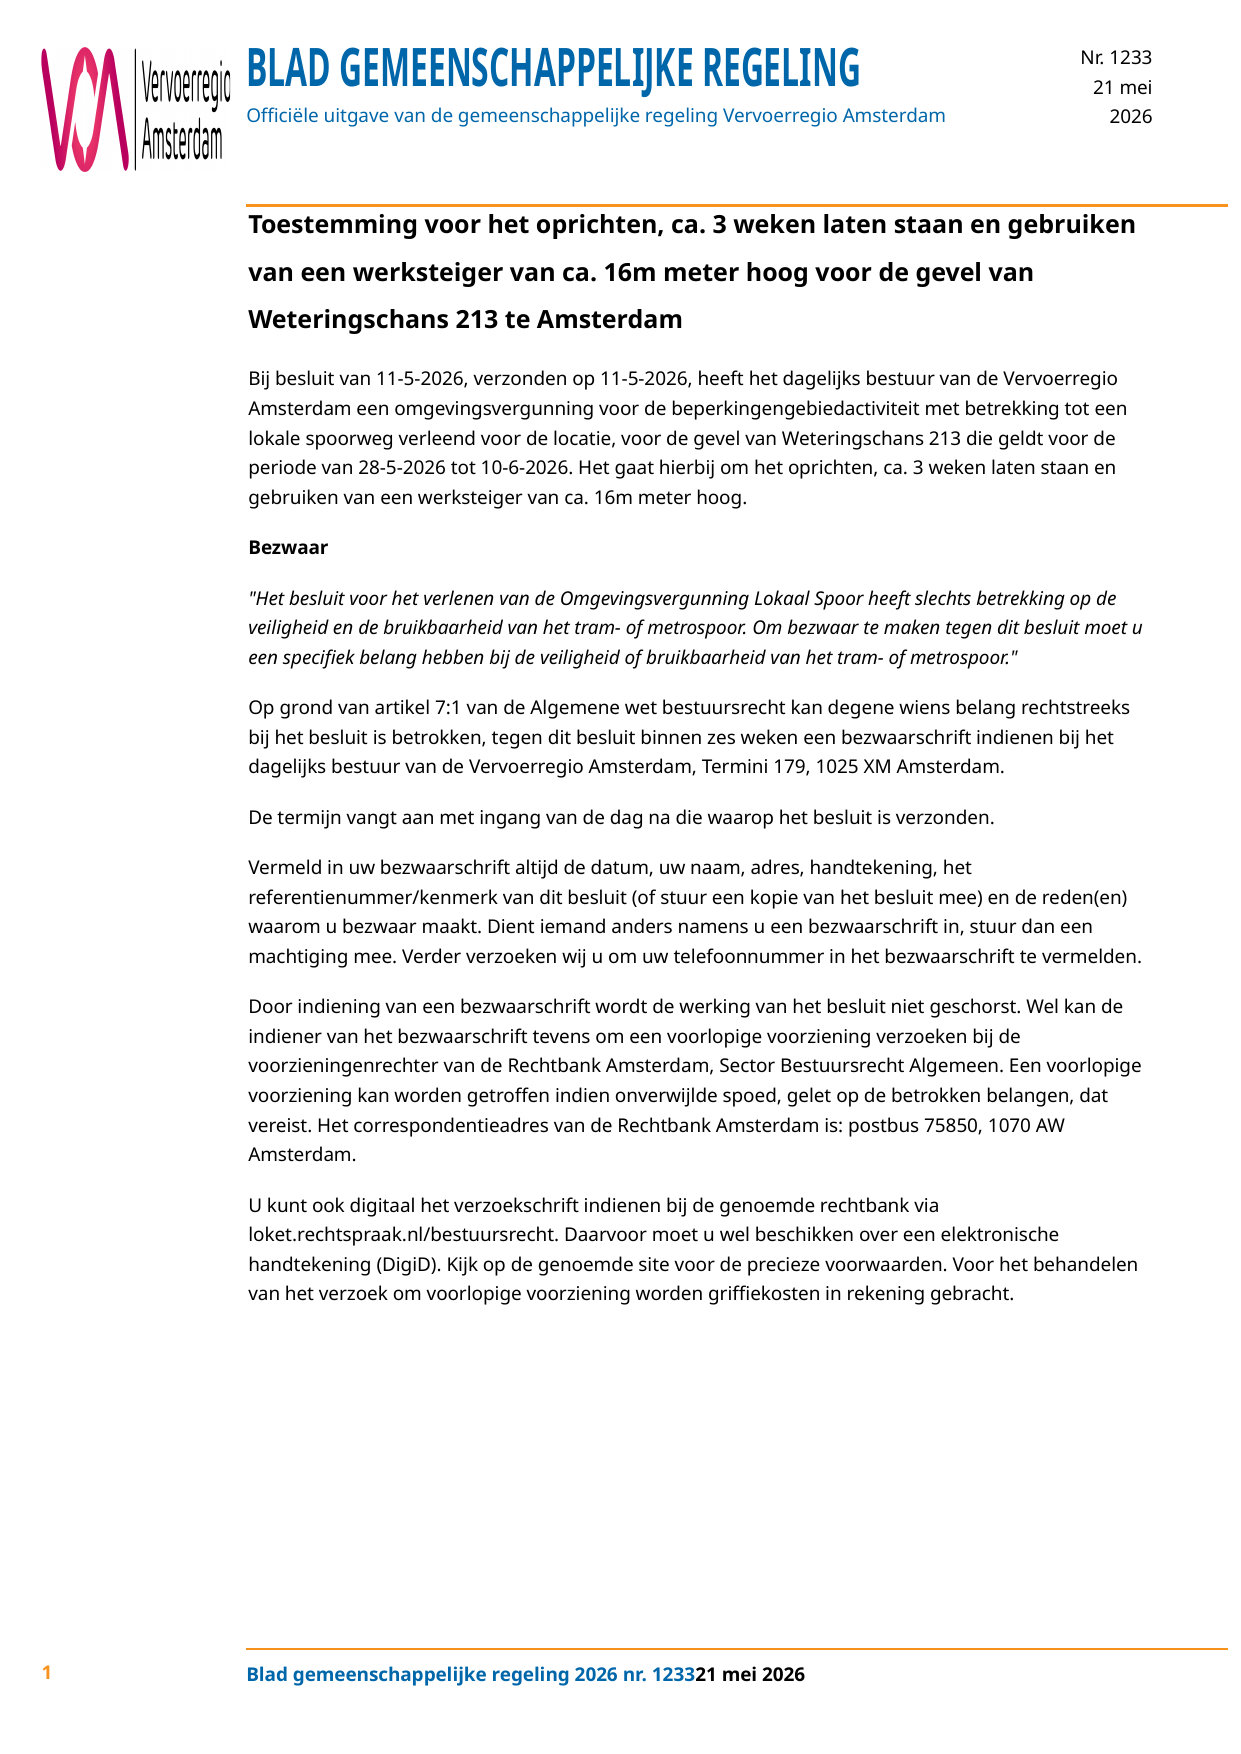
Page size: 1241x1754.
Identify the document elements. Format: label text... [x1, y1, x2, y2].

text Vermeld in uw bezwaarschrift altijd de datum, uw naam, adres, handtekening, het referentienummer/kenmerk van dit besluit (of stuur een kopie van het besluit mee) en de reden(en) waarom u bezwaar maakt. Dient iemand anders namens u een bezwaarschrift in, stuur dan een machtiging mee. Verder verzoeken wij u om uw telefoonnummer in het bezwaarschrift te vermelden. [248, 854, 1152, 969]
text Bij besluit van 11-5-2026, verzonden op 11-5-2026, heeft het dagelijks bestuur van de Vervoerregio Amsterdam een omgevingsvergunning voor de beperkingengebiedactiviteit met betrekking tot een lokale spoorweg verleend voor de locatie, voor de gevel van Weteringschans 213 die geldt voor de periode van 28-5-2026 tot 10-6-2026. Het gaat hierbij om het oprichten, ca. 3 weken laten staan en gebruiken van een werksteiger van ca. 16m meter hoog. [248, 366, 1152, 509]
text Op grond van artikel 7:1 van de Algemene wet bestuursrecht kan degene wiens belang rechtstreeks bij het besluit is betrokken, tegen dit besluit binnen zes weken een bezwaarschrift indienen bij het dagelijks bestuur van de Vervoerregio Amsterdam, Termini 179, 1025 XM Amsterdam. [248, 694, 1152, 779]
text U kunt ook digitaal het verzoekschrift indienen bij de genoemde rechtbank via loket.rechtspraak.nl/bestuursrecht. Daarvoor moet u wel beschikken over een elektronische handtekening (DigiD). Kijk op de genoemde site voor de precieze voorwaarden. Voor het behandelen van het verzoek om voorlopige voorziening worden griffiekosten in rekening gebracht. [248, 1192, 1152, 1306]
text De termijn vangt aan met ingang van de dag na die waarop het besluit is verzonden. [248, 804, 1152, 829]
text Toestemming voor het oprichten, ca. 3 weken laten staan en gebruiken van een werksteiger van ca. 16m meter hoog voor de gevel van Weteringschans 213 te Amsterdam [248, 207, 1152, 336]
picture [41, 47, 231, 172]
text Door indiening van een bezwaarschrift wordt de werking van het besluit niet geschorst. Wel kan de indiener van het bezwaarschrift tevens om een voorlopige voorziening verzoeken bij de voorzieningenrechter van de Rechtbank Amsterdam, Sector Bestuursrecht Algemeen. Een voorlopige voorziening kan worden getroffen indien onverwijlde spoed, gelet op de betrokken belangen, dat vereist. Het correspondentieadres van de Rechtbank Amsterdam is: postbus 75850, 1070 AW Amsterdam. [248, 993, 1152, 1167]
text Bezwaar [248, 534, 1152, 560]
text "Het besluit voor het verlenen van de Omgevingsvergunning Lokaal Spoor heeft slechts betrekking op de veiligheid en de bruikbaarheid van het tram- of metrospoor. Om bezwaar te maken tegen dit besluit moet u een specifiek belang hebben bij de veiligheid of bruikbaarheid van het tram- of metrospoor." [248, 585, 1152, 669]
